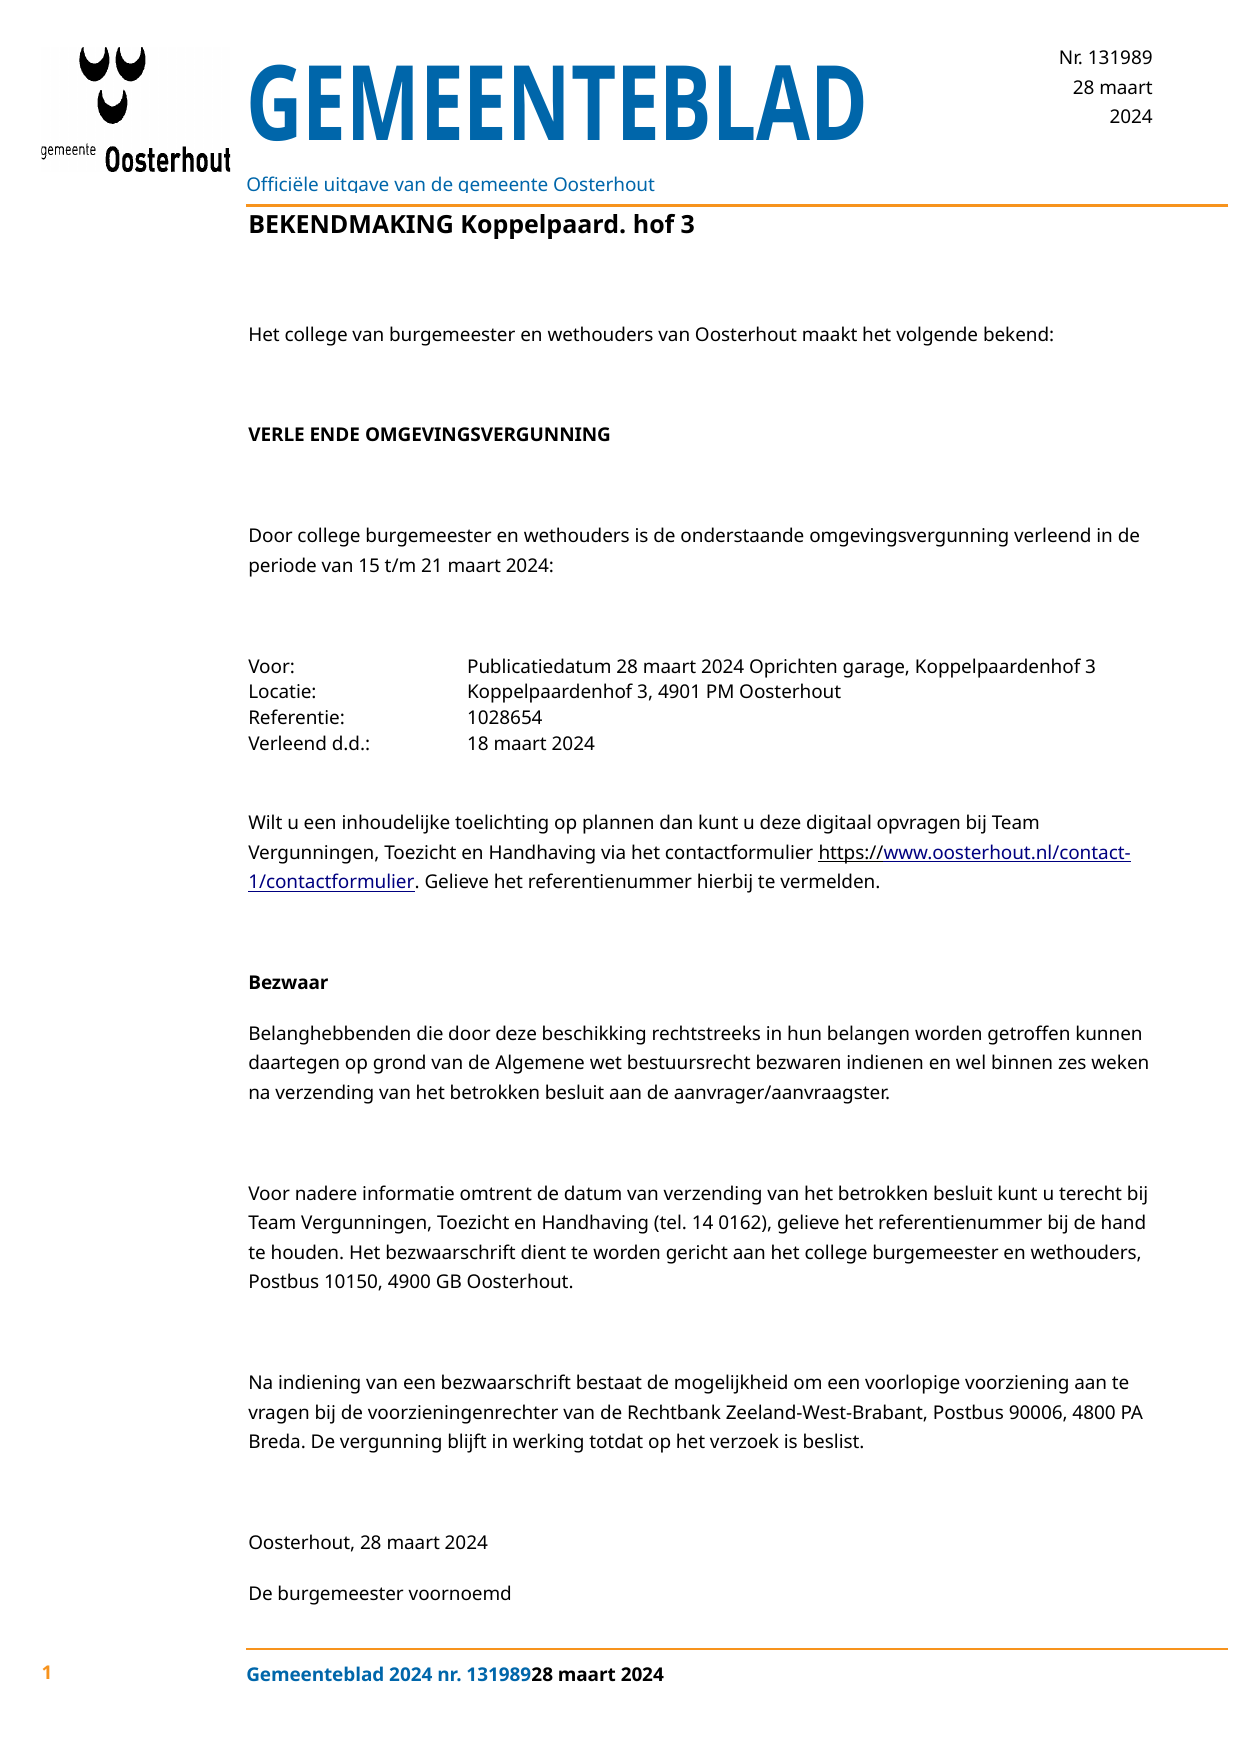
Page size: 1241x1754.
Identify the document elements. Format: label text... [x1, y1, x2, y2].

text BEKENDMAKING Koppelpaard. hof 3 [248, 207, 1152, 241]
text Voor nadere informatie omtrent de datum van verzending van het betrokken besluit kunt u terecht bij Team Vergunningen, Toezicht en Handhaving (tel. 14 0162), gelieve het referentienummer bij de hand te houden. Het bezwaarschrift dient te worden gericht aan het college burgemeester en wethouders, Postbus 10150, 4900 GB Oosterhout. [248, 1180, 1152, 1294]
table_cell Koppelpaardenhof 3, 4901 PM Oosterhout [467, 679, 1152, 704]
table_header Publicatiedatum 28 maart 2024 Oprichten garage, Koppelpaardenhof 3 [467, 653, 1152, 679]
table_header Voor: [248, 653, 467, 679]
table_cell Verleend d.d.: [248, 730, 467, 756]
text Door college burgemeester en wethouders is de onderstaande omgevingsvergunning verleend in de periode van 15 t/m 21 maart 2024: [248, 522, 1152, 578]
text Bezwaar [248, 969, 1152, 995]
text Belanghebbenden die door deze beschikking rechtstreeks in hun belangen worden getroffen kunnen daartegen op grond van de Algemene wet bestuursrecht bezwaren indienen en wel binnen zes weken na verzending van het betrokken besluit aan de aanvrager/aanvraagster. [248, 1020, 1152, 1105]
table_cell Locatie: [248, 679, 467, 704]
text Na indiening van een bezwaarschrift bestaat de mogelijkheid om een voorlopige voorziening aan te vragen bij de voorzieningenrechter van de Rechtbank Zeeland-West-Brabant, Postbus 90006, 4800 PA Breda. De vergunning blijft in werking totdat op het verzoek is beslist. [248, 1369, 1152, 1454]
table_cell 1028654 [467, 704, 1152, 730]
text Wilt u een inhoudelijke toelichting op plannen dan kunt u deze digitaal opvragen bij Team Vergunningen, Toezicht en Handhaving via het contactformulier https://www.oosterhout.nl/contact-1/contactformulier. Gelieve het referentienummer hierbij te vermelden. [248, 809, 1152, 894]
text VERLE ENDE OMGEVINGSVERGUNNING [248, 422, 1152, 447]
picture [41, 47, 231, 172]
table_cell 18 maart 2024 [467, 730, 1152, 756]
table_cell Referentie: [248, 704, 467, 730]
text Het college van burgemeester en wethouders van Oosterhout maakt het volgende bekend: [248, 321, 1152, 346]
text Oosterhout, 28 maart 2024 [248, 1529, 1152, 1555]
text De burgemeester voornoemd [248, 1580, 1152, 1606]
